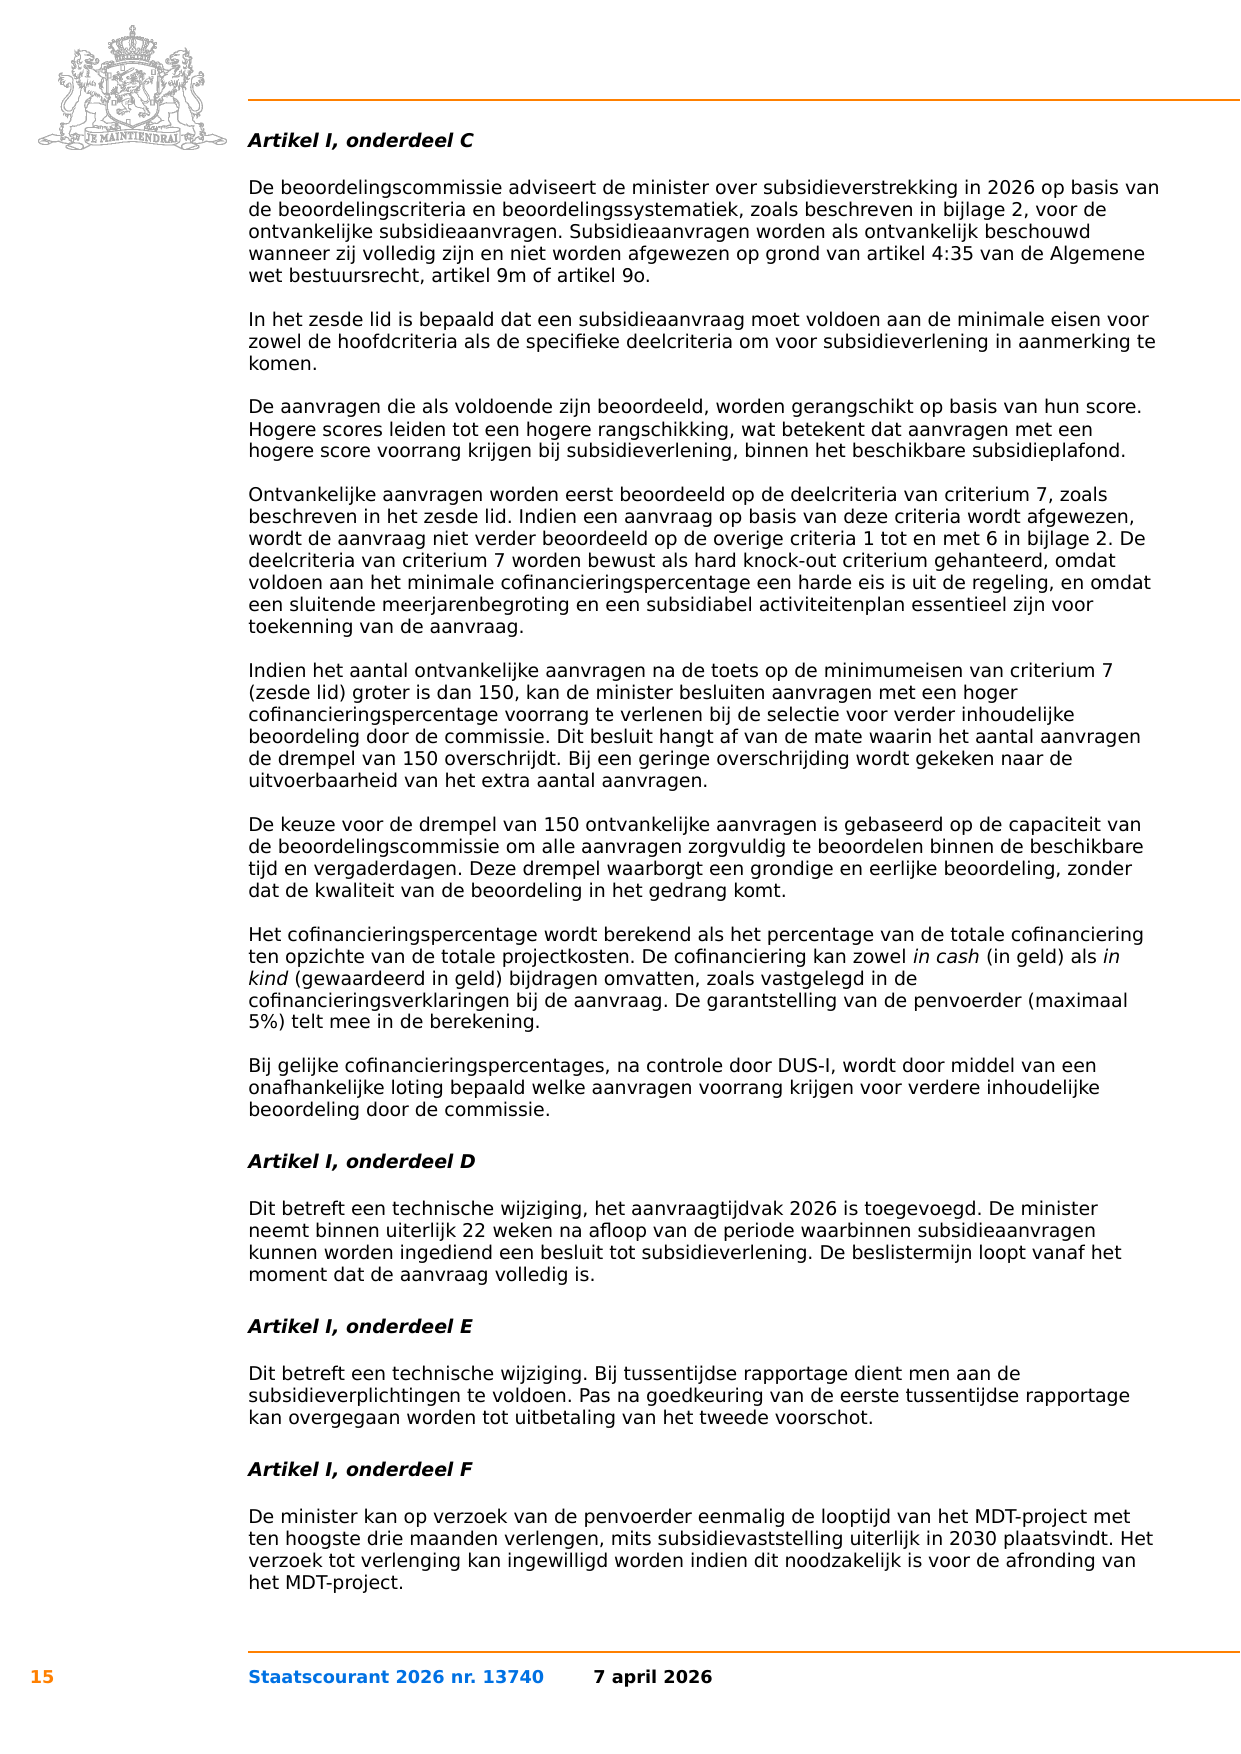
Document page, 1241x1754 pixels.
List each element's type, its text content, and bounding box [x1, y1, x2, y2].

text De beoordelingscommissie adviseert de minister over subsidieverstrekking in 2026 op basis van de beoordelingscriteria en beoordelingssystematiek, zoals beschreven in bijlage 2, voor de ontvankelijke subsidieaanvragen. Subsidieaanvragen worden als ontvankelijk beschouwd wanneer zij volledig zijn en niet worden afgewezen op grond van artikel 4:35 van de Algemene wet bestuursrecht, artikel 9m of artikel 9o. [248, 177, 1163, 287]
text De keuze voor de drempel van 150 ontvankelijke aanvragen is gebaseerd op de capaciteit van de beoordelingscommissie om alle aanvragen zorgvuldig te beoordelen binnen de beschikbare tijd en vergaderdagen. Deze drempel waarborgt een grondige en eerlijke beoordeling, zonder dat de kwaliteit van de beoordeling in het gedrang komt. [248, 814, 1163, 902]
text Het cofinancieringspercentage wordt berekend als het percentage van de totale cofinanciering ten opzichte van de totale projectkosten. De cofinanciering kan zowel in cash (in geld) als in kind (gewaardeerd in geld) bijdragen omvatten, zoals vastgelegd in de cofinancieringsverklaringen bij de aanvraag. De garantstelling van de penvoerder (maximaal 5%) telt mee in de berekening. [248, 923, 1163, 1033]
subtitle Artikel I, onderdeel F [248, 1459, 1163, 1481]
text De aanvragen die als voldoende zijn beoordeeld, worden gerangschikt op basis van hun score. Hogere scores leiden tot een hogere rangschikking, wat betekent dat aanvragen met een hogere score voorrang krijgen bij subsidieverlening, binnen het beschikbare subsidieplafond. [248, 396, 1163, 462]
text Dit betreft een technische wijziging, het aanvraagtijdvak 2026 is toegevoegd. De minister neemt binnen uiterlijk 22 weken na afloop van de periode waarbinnen subsidieaanvragen kunnen worden ingediend een besluit tot subsidieverlening. De beslistermijn loopt vanaf het moment dat de aanvraag volledig is. [248, 1198, 1163, 1286]
text Ontvankelijke aanvragen worden eerst beoordeeld op de deelcriteria van criterium 7, zoals beschreven in het zesde lid. Indien een aanvraag op basis van deze criteria wordt afgewezen, wordt de aanvraag niet verder beoordeeld op de overige criteria 1 tot en met 6 in bijlage 2. De deelcriteria van criterium 7 worden bewust als hard knock-out criterium gehanteerd, omdat voldoen aan het minimale cofinancieringspercentage een harde eis is uit de regeling, en omdat een sluitende meerjarenbegroting en een subsidiabel activiteitenplan essentieel zijn voor toekenning van de aanvraag. [248, 484, 1163, 638]
picture [38, 25, 227, 150]
text Indien het aantal ontvankelijke aanvragen na de toets op de minimumeisen van criterium 7 (zesde lid) groter is dan 150, kan de minister besluiten aanvragen met een hoger cofinancieringspercentage voorrang te verlenen bij de selectie voor verder inhoudelijke beoordeling door de commissie. Dit besluit hangt af van de mate waarin het aantal aanvragen de drempel van 150 overschrijdt. Bij een geringe overschrijding wordt gekeken naar de uitvoerbaarheid van het extra aantal aanvragen. [248, 660, 1163, 792]
subtitle Artikel I, onderdeel D [248, 1151, 1163, 1173]
text Dit betreft een technische wijziging. Bij tussentijdse rapportage dient men aan de subsidieverplichtingen te voldoen. Pas na goedkeuring van de eerste tussentijdse rapportage kan overgegaan worden tot uitbetaling van het tweede voorschot. [248, 1363, 1163, 1429]
text Bij gelijke cofinancieringspercentages, na controle door DUS-I, wordt door middel van een onafhankelijke loting bepaald welke aanvragen voorrang krijgen voor verdere inhoudelijke beoordeling door de commissie. [248, 1055, 1163, 1121]
subtitle Artikel I, onderdeel C [248, 130, 1163, 152]
text De minister kan op verzoek van de penvoerder eenmalig de looptijd van het MDT-project met ten hoogste drie maanden verlengen, mits subsidievaststelling uiterlijk in 2030 plaatsvindt. Het verzoek tot verlenging kan ingewilligd worden indien dit noodzakelijk is voor de afronding van het MDT-project. [248, 1506, 1163, 1594]
text In het zesde lid is bepaald dat een subsidieaanvraag moet voldoen aan de minimale eisen voor zowel de hoofdcriteria als de specifieke deelcriteria om voor subsidieverlening in aanmerking te komen. [248, 309, 1163, 374]
subtitle Artikel I, onderdeel E [248, 1316, 1163, 1338]
